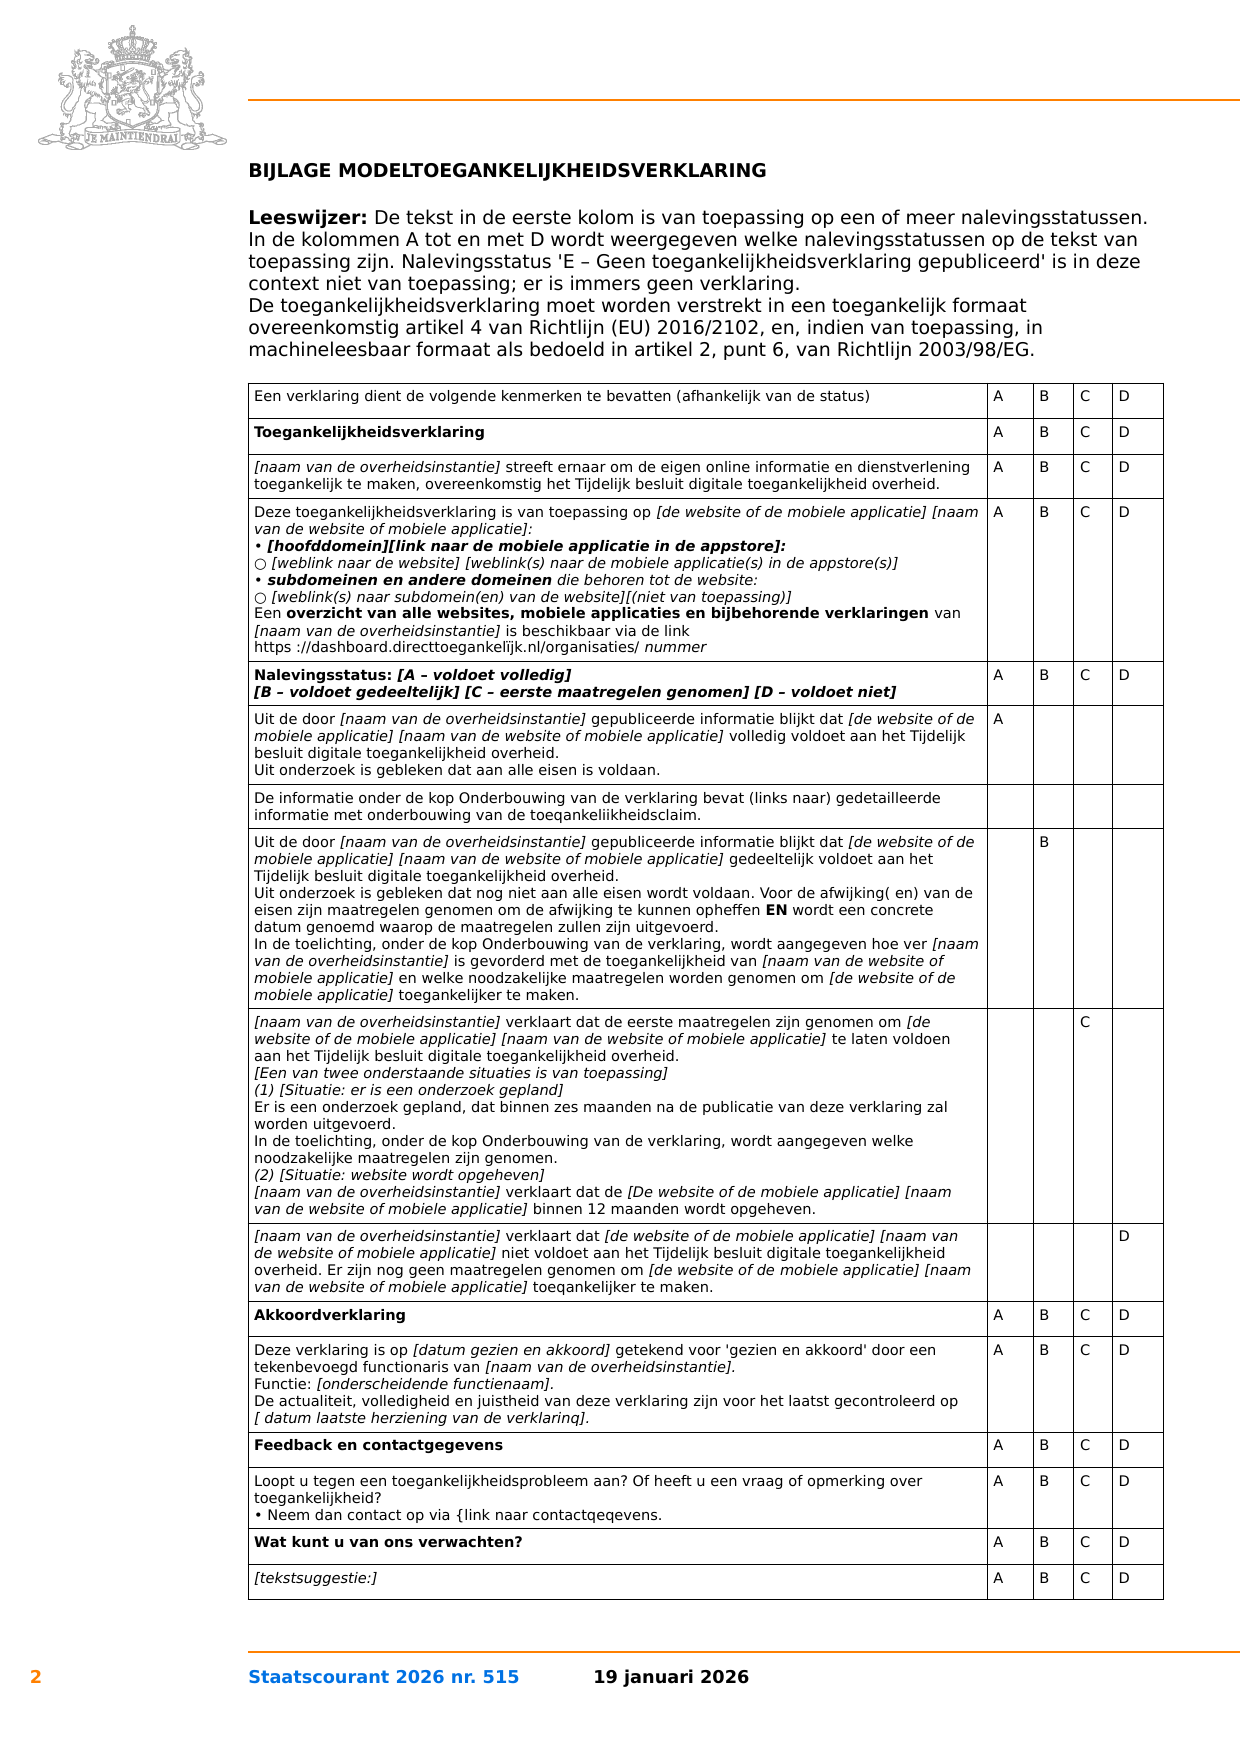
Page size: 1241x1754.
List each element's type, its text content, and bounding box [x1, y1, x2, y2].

table_cell D [1113, 455, 1163, 498]
subtitle BIJLAGE MODELTOEGANKELIJKHEIDSVERKLARING [248, 160, 1163, 182]
table_cell [tekstsuggestie:] [249, 1565, 987, 1599]
table_cell [1034, 785, 1073, 828]
picture [38, 25, 227, 150]
table_cell C [1074, 1337, 1108, 1432]
table_cell A [988, 499, 1033, 661]
table_header A [988, 384, 1033, 418]
table_cell Toegankelijkheidsverklaring [249, 419, 987, 453]
table_cell C [1074, 1529, 1108, 1564]
table_cell [988, 785, 1033, 828]
table_cell [naam van de overheidsinstantie] verklaart dat de eerste maatregelen zijn genomen om [de website of de mobiele applicatie] [naam van de website of mobiele applicatie] te laten voldoen aan het Tijdelijk besluit digitale toegankelijkheid overheid. [Een van twee onderstaande situaties is van toepassing] (1) [Situatie: er is een onderzoek gepland] Er is een onderzoek gepland, dat binnen zes maanden na de publicatie van deze verklaring zal worden uitgevoerd. In de toelichting, onder de kop Onderbouwing van de verklaring, wordt aangegeven welke noodzakelijke maatregelen zijn genomen. (2) [Situatie: website wordt opgeheven] [naam van de overheidsinstantie] verklaart dat de [De website of de mobiele applicatie] [naam van de website of mobiele applicatie] binnen 12 maanden wordt opgeheven. [249, 1009, 987, 1222]
table_cell B [1034, 829, 1073, 1008]
table_cell [1034, 1009, 1073, 1222]
table_cell D [1113, 1433, 1163, 1467]
table_cell D [1113, 1302, 1163, 1336]
table_cell [1034, 706, 1073, 784]
table_cell Deze toegankelijkheidsverklaring is van toepassing op [de website of de mobiele applicatie] [naam van de website of mobiele applicatie]: • [hoofddomein][link naar de mobiele applicatie in de appstore]: ○ [weblink naar de website] [weblink(s) naar de mobiele applicatie(s) in de appstore(s)] • subdomeinen en andere domeinen die behoren tot de website: ○ [weblink(s) naar subdomein(en) van de website][(niet van toepassing)] Een overzicht van alle websites, mobiele applicaties en bijbehorende verklaringen van [naam van de overheidsinstantie] is beschikbaar via de link https ://dashboard.directtoegankelïjk.nl/organisaties/ nummer [249, 499, 987, 661]
table_cell C [1074, 419, 1108, 453]
table_cell C [1074, 1468, 1108, 1528]
table_cell Akkoordverklaring [249, 1302, 987, 1336]
table_cell A [988, 419, 1033, 453]
table_cell D [1113, 1565, 1163, 1599]
text De toegankelijkheidsverklaring moet worden verstrekt in een toegankelijk formaat overeenkomstig artikel 4 van Richtlijn (EU) 2016/2102, en, indien van toepassing, in machineleesbaar formaat als bedoeld in artikel 2, punt 6, van Richtlijn 2003/98/EG. [248, 295, 1163, 361]
table_cell [naam van de overheidsinstantie] verklaart dat [de website of de mobiele applicatie] [naam van de website of mobiele applicatie] niet voldoet aan het Tijdelijk besluit digitale toegankelijkheid overheid. Er zijn nog geen maatregelen genomen om [de website of de mobiele applicatie] [naam van de website of mobiele applicatie] toeqankelijker te maken. [249, 1224, 987, 1301]
table_cell [988, 829, 1033, 1008]
table_cell [1113, 829, 1163, 1008]
table_cell [1074, 1224, 1108, 1301]
table_cell B [1034, 499, 1073, 661]
table_cell Uit de door [naam van de overheidsinstantie] gepubliceerde informatie blijkt dat [de website of de mobiele applicatie] [naam van de website of mobiele applicatie] gedeeltelijk voldoet aan het Tijdelijk besluit digitale toegankelijkheid overheid. Uit onderzoek is gebleken dat nog niet aan alle eisen wordt voldaan. Voor de afwijking( en) van de eisen zijn maatregelen genomen om de afwijking te kunnen opheffen EN wordt een concrete datum genoemd waarop de maatregelen zullen zijn uitgevoerd. In de toelichting, onder de kop Onderbouwing van de verklaring, wordt aangegeven hoe ver [naam van de overheidsinstantie] is gevorderd met de toegankelijkheid van [naam van de website of mobiele applicatie] en welke noodzakelijke maatregelen worden genomen om [de website of de mobiele applicatie] toegankelijker te maken. [249, 829, 987, 1008]
table_cell [988, 1224, 1033, 1301]
table_cell A [988, 1433, 1033, 1467]
table_cell Feedback en contactgegevens [249, 1433, 987, 1467]
table_cell De informatie onder de kop Onderbouwing van de verklaring bevat (links naar) gedetailleerde informatie met onderbouwing van de toeqankeliikheidsclaim. [249, 785, 987, 828]
table_cell Deze verklaring is op [datum gezien en akkoord] getekend voor 'gezien en akkoord' door een tekenbevoegd functionaris van [naam van de overheidsinstantie]. Functie: [onderscheidende functienaam]. De actualiteit, volledigheid en juistheid van deze verklaring zijn voor het laatst gecontroleerd op [ datum laatste herziening van de verklarinq]. [249, 1337, 987, 1432]
table_cell D [1113, 1468, 1163, 1528]
table_cell A [988, 1565, 1033, 1599]
table_cell A [988, 1468, 1033, 1528]
table_cell C [1074, 662, 1108, 705]
table_cell A [988, 1529, 1033, 1564]
table_cell [988, 1009, 1033, 1222]
table_cell [1113, 1009, 1163, 1222]
table_cell [naam van de overheidsinstantie] streeft ernaar om de eigen online informatie en dienstverlening toegankelijk te maken, overeenkomstig het Tijdelijk besluit digitale toegankelijkheid overheid. [249, 455, 987, 498]
table_cell C [1074, 455, 1108, 498]
table_cell A [988, 706, 1033, 784]
table_cell Nalevingsstatus: [A – voldoet volledig] [B – voldoet gedeeltelijk] [C – eerste maatregelen genomen] [D – voldoet niet] [249, 662, 987, 705]
table_header C [1074, 384, 1108, 418]
table_cell [1113, 785, 1163, 828]
table_cell [1034, 1224, 1073, 1301]
table_cell C [1074, 1433, 1108, 1467]
table_cell D [1113, 1224, 1163, 1301]
table_cell B [1034, 1565, 1073, 1599]
table_cell B [1034, 1529, 1073, 1564]
table_cell B [1034, 419, 1073, 453]
table_cell C [1074, 499, 1108, 661]
table_cell Loopt u tegen een toegankelijkheidsprobleem aan? Of heeft u een vraag of opmerking over toegankelijkheid? • Neem dan contact op via {link naar contactqeqevens. [249, 1468, 987, 1528]
table_cell [1074, 706, 1108, 784]
table_cell Wat kunt u van ons verwachten? [249, 1529, 987, 1564]
table_cell Uit de door [naam van de overheidsinstantie] gepubliceerde informatie blijkt dat [de website of de mobiele applicatie] [naam van de website of mobiele applicatie] volledig voldoet aan het Tijdelijk besluit digitale toegankelijkheid overheid. Uit onderzoek is gebleken dat aan alle eisen is voldaan. [249, 706, 987, 784]
table_cell C [1074, 1009, 1108, 1222]
table_cell C [1074, 1302, 1108, 1336]
table_cell [1074, 785, 1108, 828]
table_header B [1034, 384, 1073, 418]
table_cell C [1074, 1565, 1108, 1599]
table_cell A [988, 1302, 1033, 1336]
table_cell B [1034, 455, 1073, 498]
table_cell B [1034, 1337, 1073, 1432]
text Leeswijzer: De tekst in de eerste kolom is van toepassing op een of meer nalevingsstatussen. In de kolommen A tot en met D wordt weergegeven welke nalevingsstatussen op de tekst van toepassing zijn. Nalevingsstatus 'E – Geen toegankelijkheidsverklaring gepubliceerd' is in deze context niet van toepassing; er is immers geen verklaring. [248, 207, 1163, 295]
table_cell [1113, 706, 1163, 784]
table_cell B [1034, 1302, 1073, 1336]
table_cell D [1113, 662, 1163, 705]
table_cell B [1034, 662, 1073, 705]
table_header Een verklaring dient de volgende kenmerken te bevatten (afhankelijk van de status) [249, 384, 987, 418]
table_cell D [1113, 1529, 1163, 1564]
table_cell B [1034, 1468, 1073, 1528]
table_cell D [1113, 419, 1163, 453]
table_cell D [1113, 499, 1163, 661]
table_header D [1113, 384, 1163, 418]
table_cell B [1034, 1433, 1073, 1467]
table_cell A [988, 662, 1033, 705]
table_cell A [988, 1337, 1033, 1432]
table_cell [1074, 829, 1108, 1008]
table_cell A [988, 455, 1033, 498]
table_cell D [1113, 1337, 1163, 1432]
